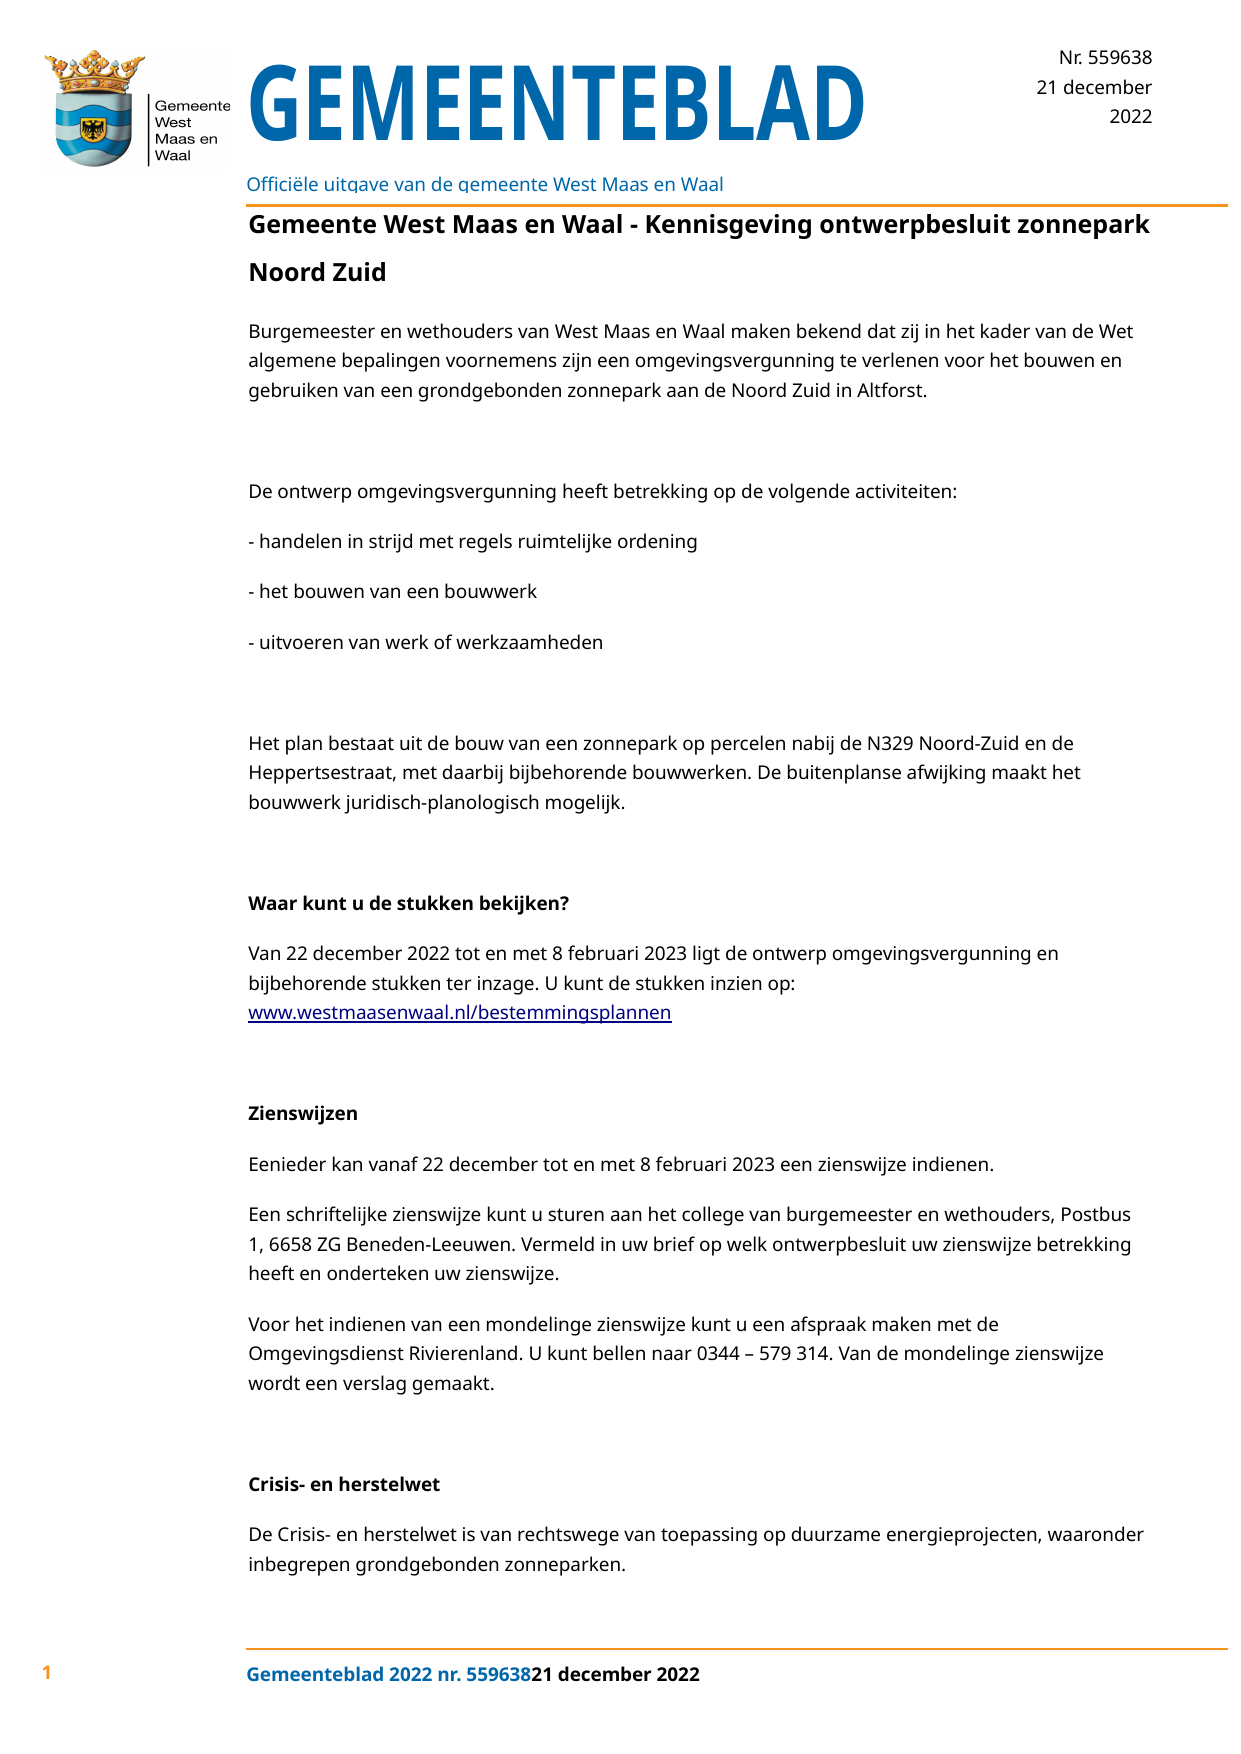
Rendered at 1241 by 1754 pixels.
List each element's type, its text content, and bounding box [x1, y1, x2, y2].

text Gemeente West Maas en Waal - Kennisgeving ontwerpbesluit zonnepark Noord Zuid [248, 207, 1152, 288]
text De ontwerp omgevingsvergunning heeft betrekking op de volgende activiteiten: [248, 478, 1152, 504]
text Waar kunt u de stukken bekijken? [248, 890, 1152, 916]
picture [41, 47, 231, 172]
text Het plan bestaat uit de bouw van een zonnepark op percelen nabij de N329 Noord-Zuid en de Heppertsestraat, met daarbij bijbehorende bouwwerken. De buitenplanse afwijking maakt het bouwwerk juridisch-planologisch mogelijk. [248, 730, 1152, 815]
text - uitvoeren van werk of werkzaamheden [248, 629, 1152, 655]
text Burgemeester en wethouders van West Maas en Waal maken bekend dat zij in het kader van de Wet algemene bepalingen voornemens zijn een omgevingsvergunning te verlenen voor het bouwen en gebruiken van een grondgebonden zonnepark aan de Noord Zuid in Altforst. [248, 318, 1152, 403]
text Eenieder kan vanaf 22 december tot en met 8 februari 2023 een zienswijze indienen. [248, 1151, 1152, 1177]
text Zienswijzen [248, 1100, 1152, 1126]
text Een schriftelijke zienswijze kunt u sturen aan het college van burgemeester en wethouders, Postbus 1, 6658 ZG Beneden-Leeuwen. Vermeld in uw brief op welk ontwerpbesluit uw zienswijze betrekking heeft en onderteken uw zienswijze. [248, 1201, 1152, 1286]
text Crisis- en herstelwet [248, 1471, 1152, 1497]
text De Crisis- en herstelwet is van rechtswege van toepassing op duurzame energieprojecten, waaronder inbegrepen grondgebonden zonneparken. [248, 1521, 1152, 1577]
text Van 22 december 2022 tot en met 8 februari 2023 ligt de ontwerp omgevingsvergunning en bijbehorende stukken ter inzage. U kunt de stukken inzien op: www.westmaasenwaal.nl/bestemmingsplannen [248, 940, 1152, 1025]
text Voor het indienen van een mondelinge zienswijze kunt u een afspraak maken met de Omgevingsdienst Rivierenland. U kunt bellen naar 0344 – 579 314. Van de mondelinge zienswijze wordt een verslag gemaakt. [248, 1311, 1152, 1396]
text - het bouwen van een bouwwerk [248, 579, 1152, 604]
text - handelen in strijd met regels ruimtelijke ordening [248, 528, 1152, 554]
